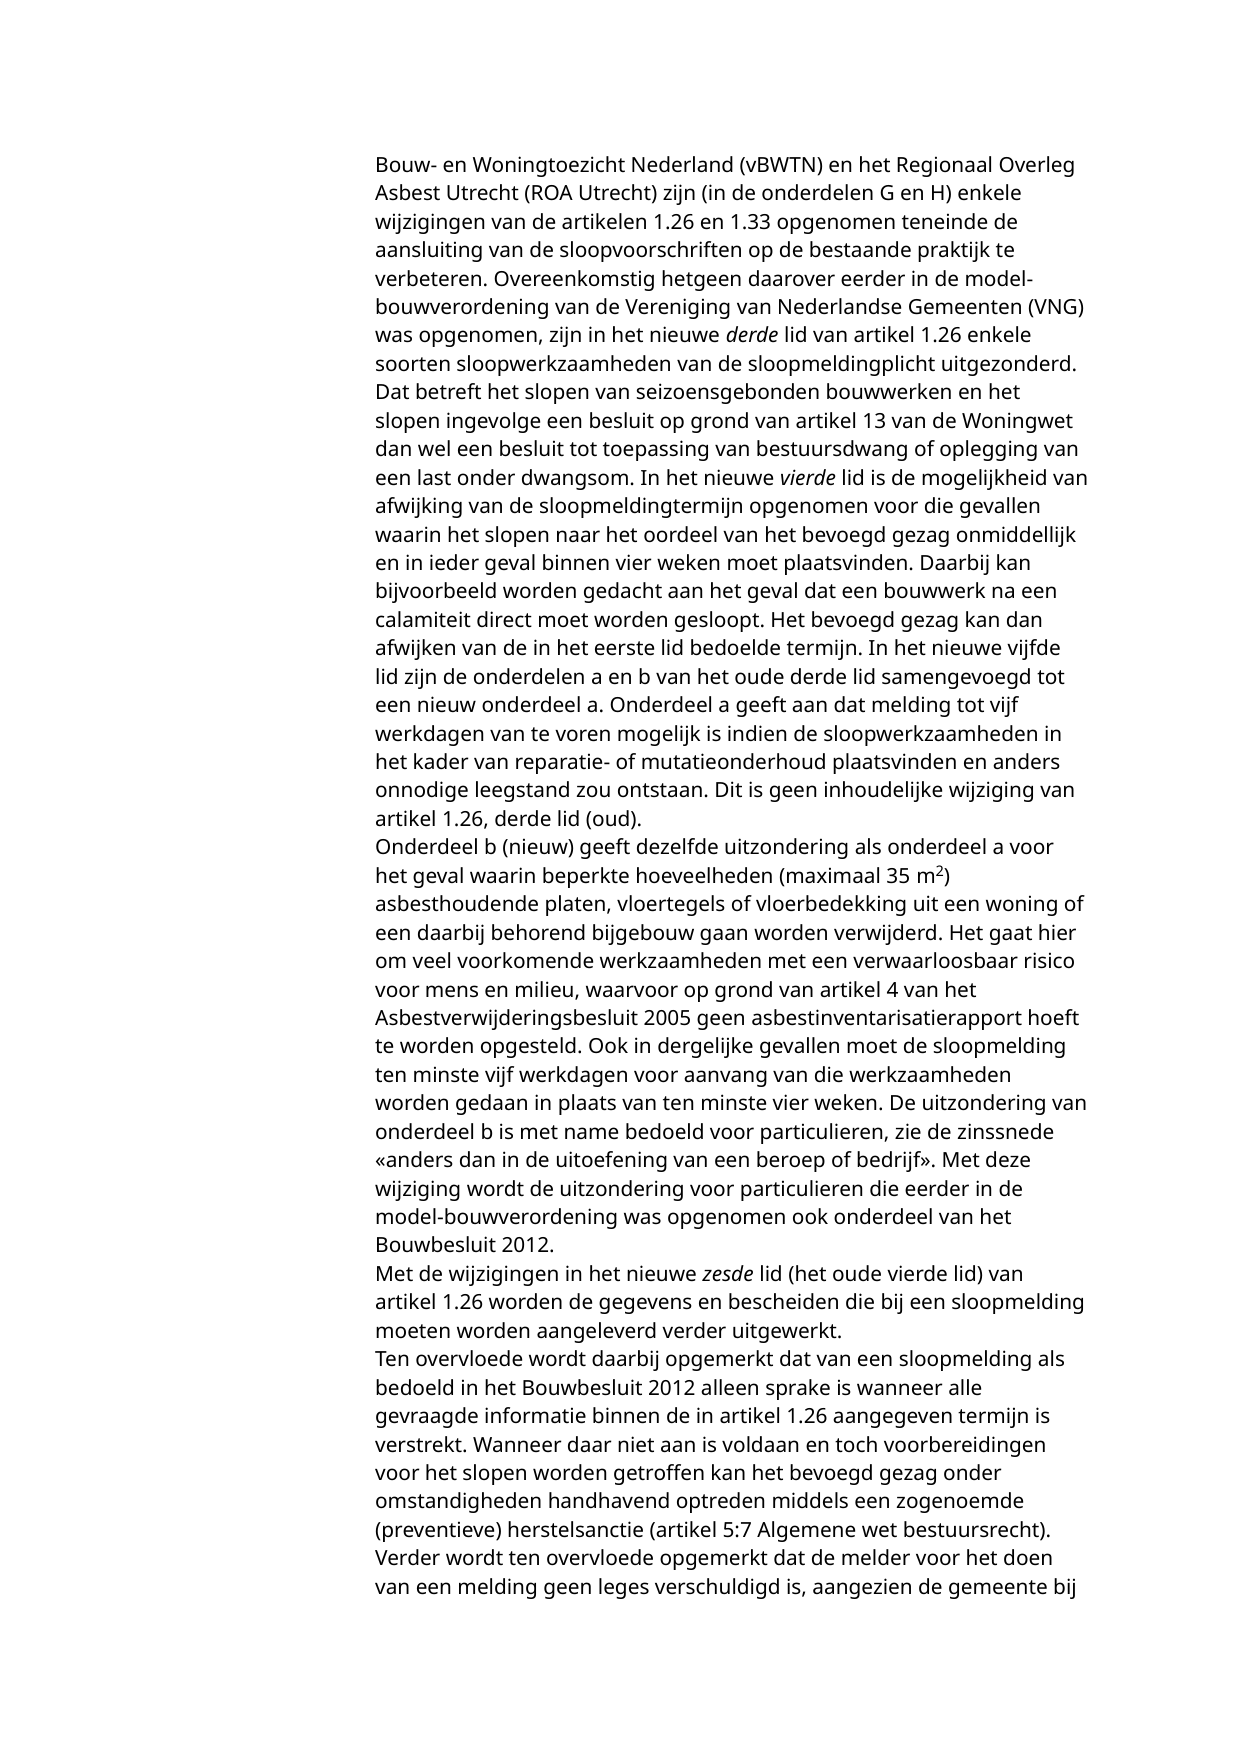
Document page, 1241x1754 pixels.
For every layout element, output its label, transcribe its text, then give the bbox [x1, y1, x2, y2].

text Bouw- en Woningtoezicht Nederland (vBWTN) en het Regionaal Overleg Asbest Utrecht (ROA Utrecht) zijn (in de onderdelen G en H) enkele wijzigingen van de artikelen 1.26 en 1.33 opgenomen teneinde de aansluiting van de sloopvoorschriften op de bestaande praktijk te verbeteren. Overeenkomstig hetgeen daarover eerder in de model-bouwverordening van de Vereniging van Nederlandse Gemeenten (VNG) was opgenomen, zijn in het nieuwe derde lid van artikel 1.26 enkele soorten sloopwerkzaamheden van de sloopmeldingplicht uitgezonderd. Dat betreft het slopen van seizoensgebonden bouwwerken en het slopen ingevolge een besluit op grond van artikel 13 van de Woningwet dan wel een besluit tot toepassing van bestuursdwang of oplegging van een last onder dwangsom. In het nieuwe vierde lid is de mogelijkheid van afwijking van de sloopmeldingtermijn opgenomen voor die gevallen waarin het slopen naar het oordeel van het bevoegd gezag onmiddellijk en in ieder geval binnen vier weken moet plaatsvinden. Daarbij kan bijvoorbeeld worden gedacht aan het geval dat een bouwwerk na een calamiteit direct moet worden gesloopt. Het bevoegd gezag kan dan afwijken van de in het eerste lid bedoelde termijn. In het nieuwe vijfde lid zijn de onderdelen a en b van het oude derde lid samengevoegd tot een nieuw onderdeel a. Onderdeel a geeft aan dat melding tot vijf werkdagen van te voren mogelijk is indien de sloopwerkzaamheden in het kader van reparatie- of mutatieonderhoud plaatsvinden en anders onnodige leegstand zou ontstaan. Dit is geen inhoudelijke wijziging van artikel 1.26, derde lid (oud). [375, 150, 1090, 832]
text Met de wijzigingen in het nieuwe zesde lid (het oude vierde lid) van artikel 1.26 worden de gegevens en bescheiden die bij een sloopmelding moeten worden aangeleverd verder uitgewerkt. [375, 1259, 1090, 1344]
text Ten overvloede wordt daarbij opgemerkt dat van een sloopmelding als bedoeld in het Bouwbesluit 2012 alleen sprake is wanneer alle gevraagde informatie binnen de in artikel 1.26 aangegeven termijn is verstrekt. Wanneer daar niet aan is voldaan en toch voorbereidingen voor het slopen worden getroffen kan het bevoegd gezag onder omstandigheden handhavend optreden middels een zogenoemde (preventieve) herstelsanctie (artikel 5:7 Algemene wet bestuursrecht). Verder wordt ten overvloede opgemerkt dat de melder voor het doen van een melding geen leges verschuldigd is, aangezien de gemeente bij [375, 1344, 1090, 1600]
text Onderdeel b (nieuw) geeft dezelfde uitzondering als onderdeel a voor het geval waarin beperkte hoeveelheden (maximaal 35 m2) asbesthoudende platen, vloertegels of vloerbedekking uit een woning of een daarbij behorend bijgebouw gaan worden verwijderd. Het gaat hier om veel voorkomende werkzaamheden met een verwaarloosbaar risico voor mens en milieu, waarvoor op grond van artikel 4 van het Asbestverwijderingsbesluit 2005 geen asbestinventarisatierapport hoeft te worden opgesteld. Ook in dergelijke gevallen moet de sloopmelding ten minste vijf werkdagen voor aanvang van die werkzaamheden worden gedaan in plaats van ten minste vier weken. De uitzondering van onderdeel b is met name bedoeld voor particulieren, zie de zinssnede «anders dan in de uitoefening van een beroep of bedrijf». Met deze wijziging wordt de uitzondering voor particulieren die eerder in de model-bouwverordening was opgenomen ook onderdeel van het Bouwbesluit 2012. [375, 832, 1090, 1259]
